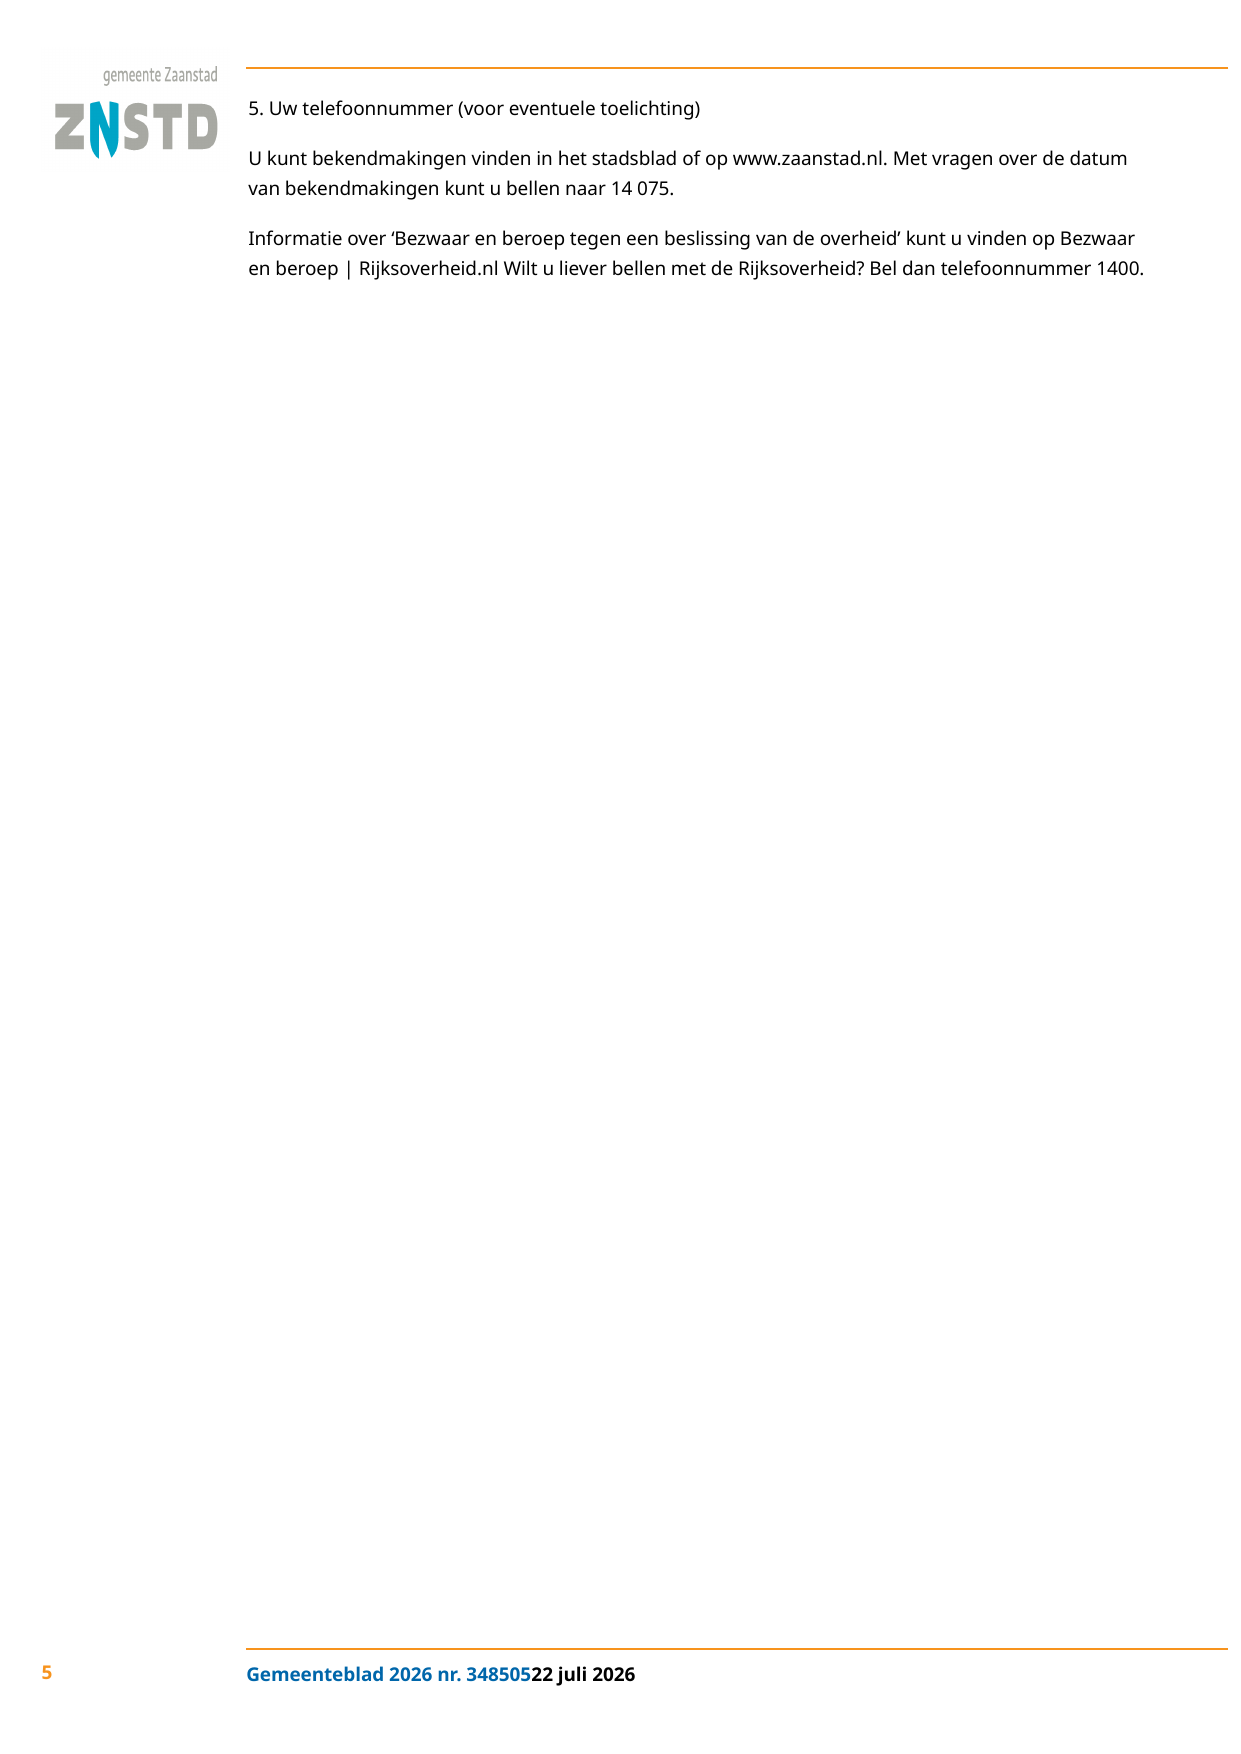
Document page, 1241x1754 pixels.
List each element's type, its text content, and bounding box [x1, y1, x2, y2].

text U kunt bekendmakingen vinden in het stadsblad of op www.zaanstad.nl. Met vragen over de datum van bekendmakingen kunt u bellen naar 14 075. [248, 145, 1152, 201]
text 5. Uw telefoonnummer (voor eventuele toelichting) [248, 95, 1152, 121]
text Informatie over ‘Bezwaar en beroep tegen een beslissing van de overheid’ kunt u vinden op Bezwaar en beroep | Rijksoverheid.nl Wilt u liever bellen met de Rijksoverheid? Bel dan telefoonnummer 1400. [248, 225, 1152, 281]
picture [41, 47, 231, 172]
